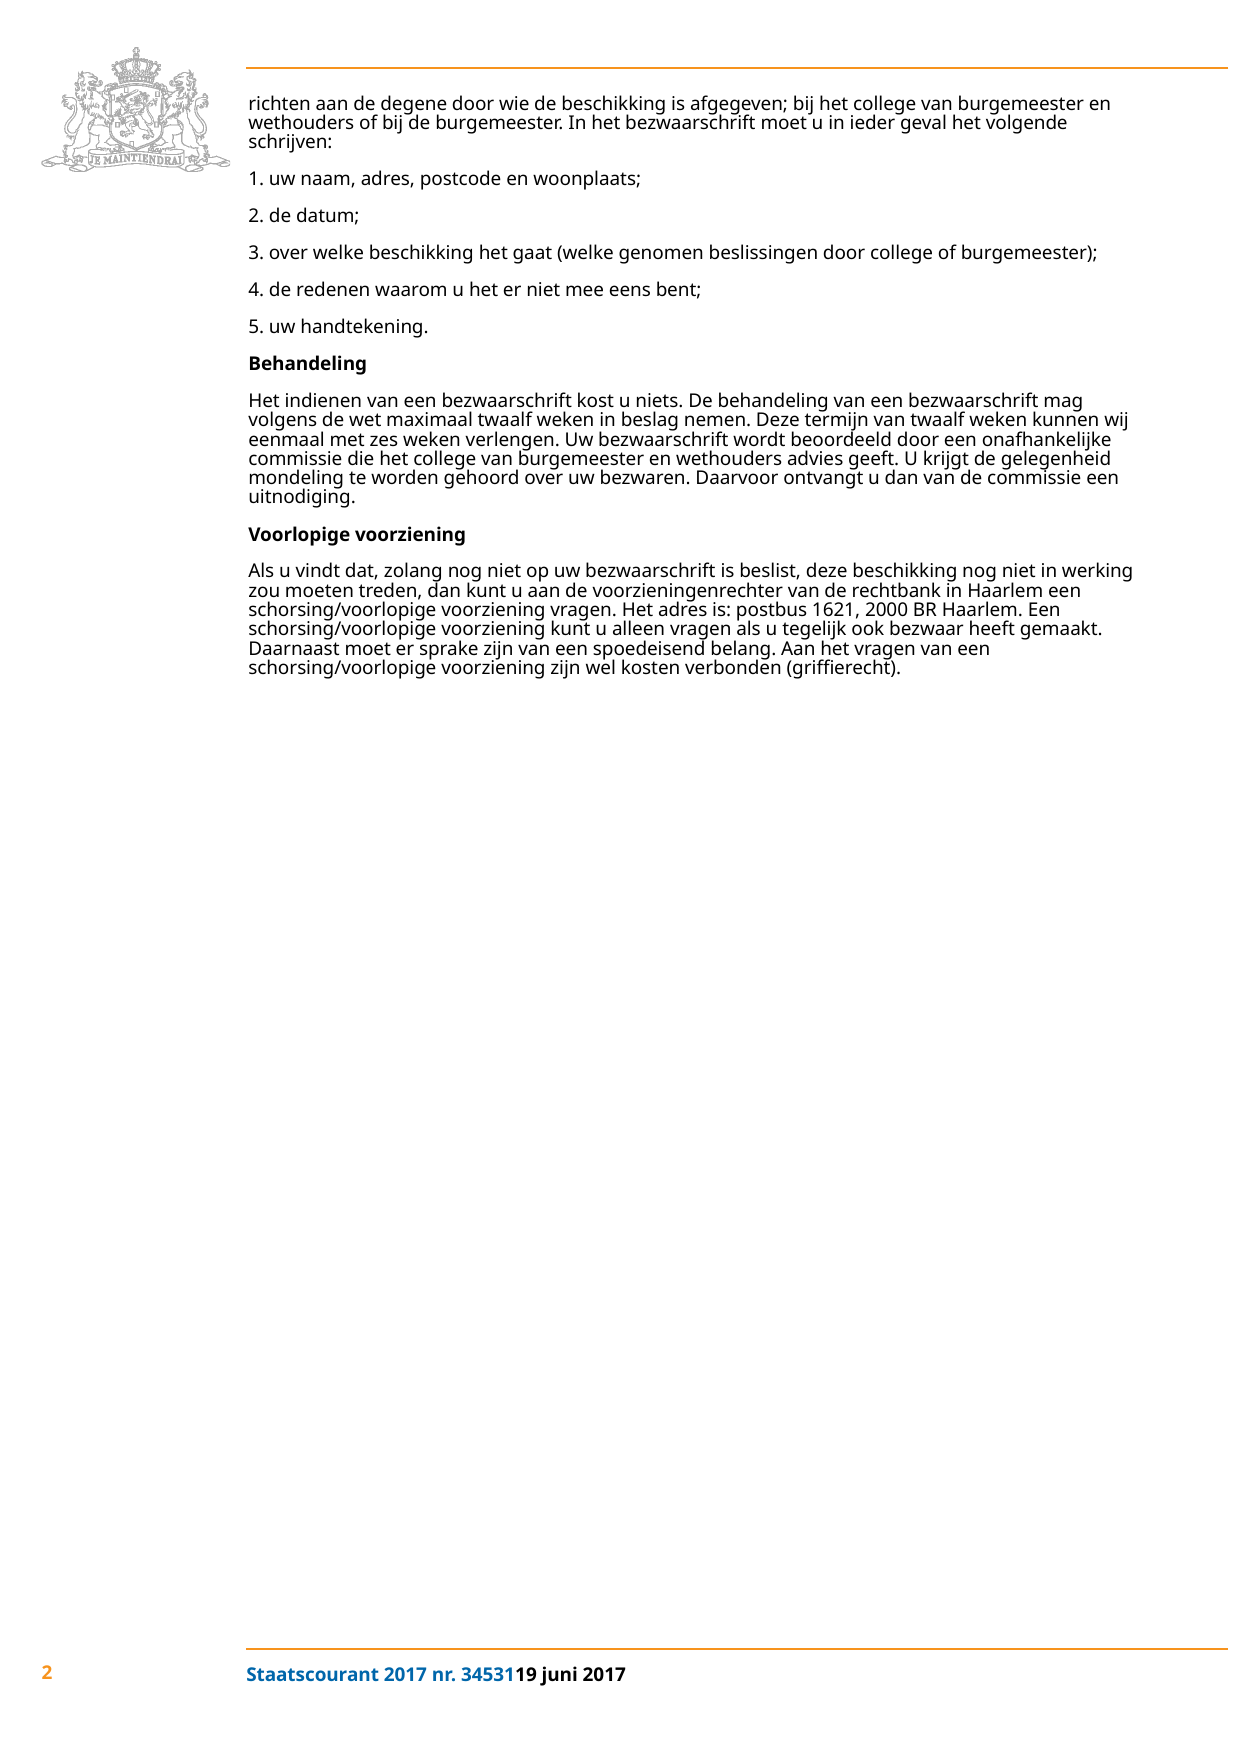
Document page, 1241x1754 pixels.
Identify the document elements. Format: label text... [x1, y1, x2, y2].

text Voorlopige voorziening [248, 526, 1152, 545]
text 4. de redenen waarom u het er niet mee eens bent; [248, 281, 1152, 301]
text 1. uw naam, adres, postcode en woonplaats; [248, 170, 1152, 189]
picture [41, 47, 231, 172]
text 5. uw handtekening. [248, 318, 1152, 337]
text 3. over welke beschikking het gaat (welke genomen beslissingen door college of burgemeester); [248, 244, 1152, 263]
text 2. de datum; [248, 207, 1152, 227]
text Behandeling [248, 355, 1152, 374]
text richten aan de degene door wie de beschikking is afgegeven; bij het college van burgemeester en wethouders of bij de burgemeester. In het bezwaarschrift moet u in ieder geval het volgende schrijven: [248, 95, 1152, 153]
text Als u vindt dat, zolang nog niet op uw bezwaarschrift is beslist, deze beschikking nog niet in werking zou moeten treden, dan kunt u aan de voorzieningenrechter van de rechtbank in Haarlem een schorsing/voorlopige voorziening vragen. Het adres is: postbus 1621, 2000 BR Haarlem. Een schorsing/voorlopige voorziening kunt u alleen vragen als u tegelijk ook bezwaar heeft gemaakt. Daarnaast moet er sprake zijn van een spoedeisend belang. Aan het vragen van een schorsing/voorlopige voorziening zijn wel kosten verbonden (griffierecht). [248, 562, 1152, 678]
text Het indienen van een bezwaarschrift kost u niets. De behandeling van een bezwaarschrift mag volgens de wet maximaal twaalf weken in beslag nemen. Deze termijn van twaalf weken kunnen wij eenmaal met zes weken verlengen. Uw bezwaarschrift wordt beoordeeld door een onafhankelijke commissie die het college van burgemeester en wethouders advies geeft. U krijgt de gelegenheid mondeling te worden gehoord over uw bezwaren. Daarvoor ontvangt u dan van de commissie een uitnodiging. [248, 392, 1152, 508]
